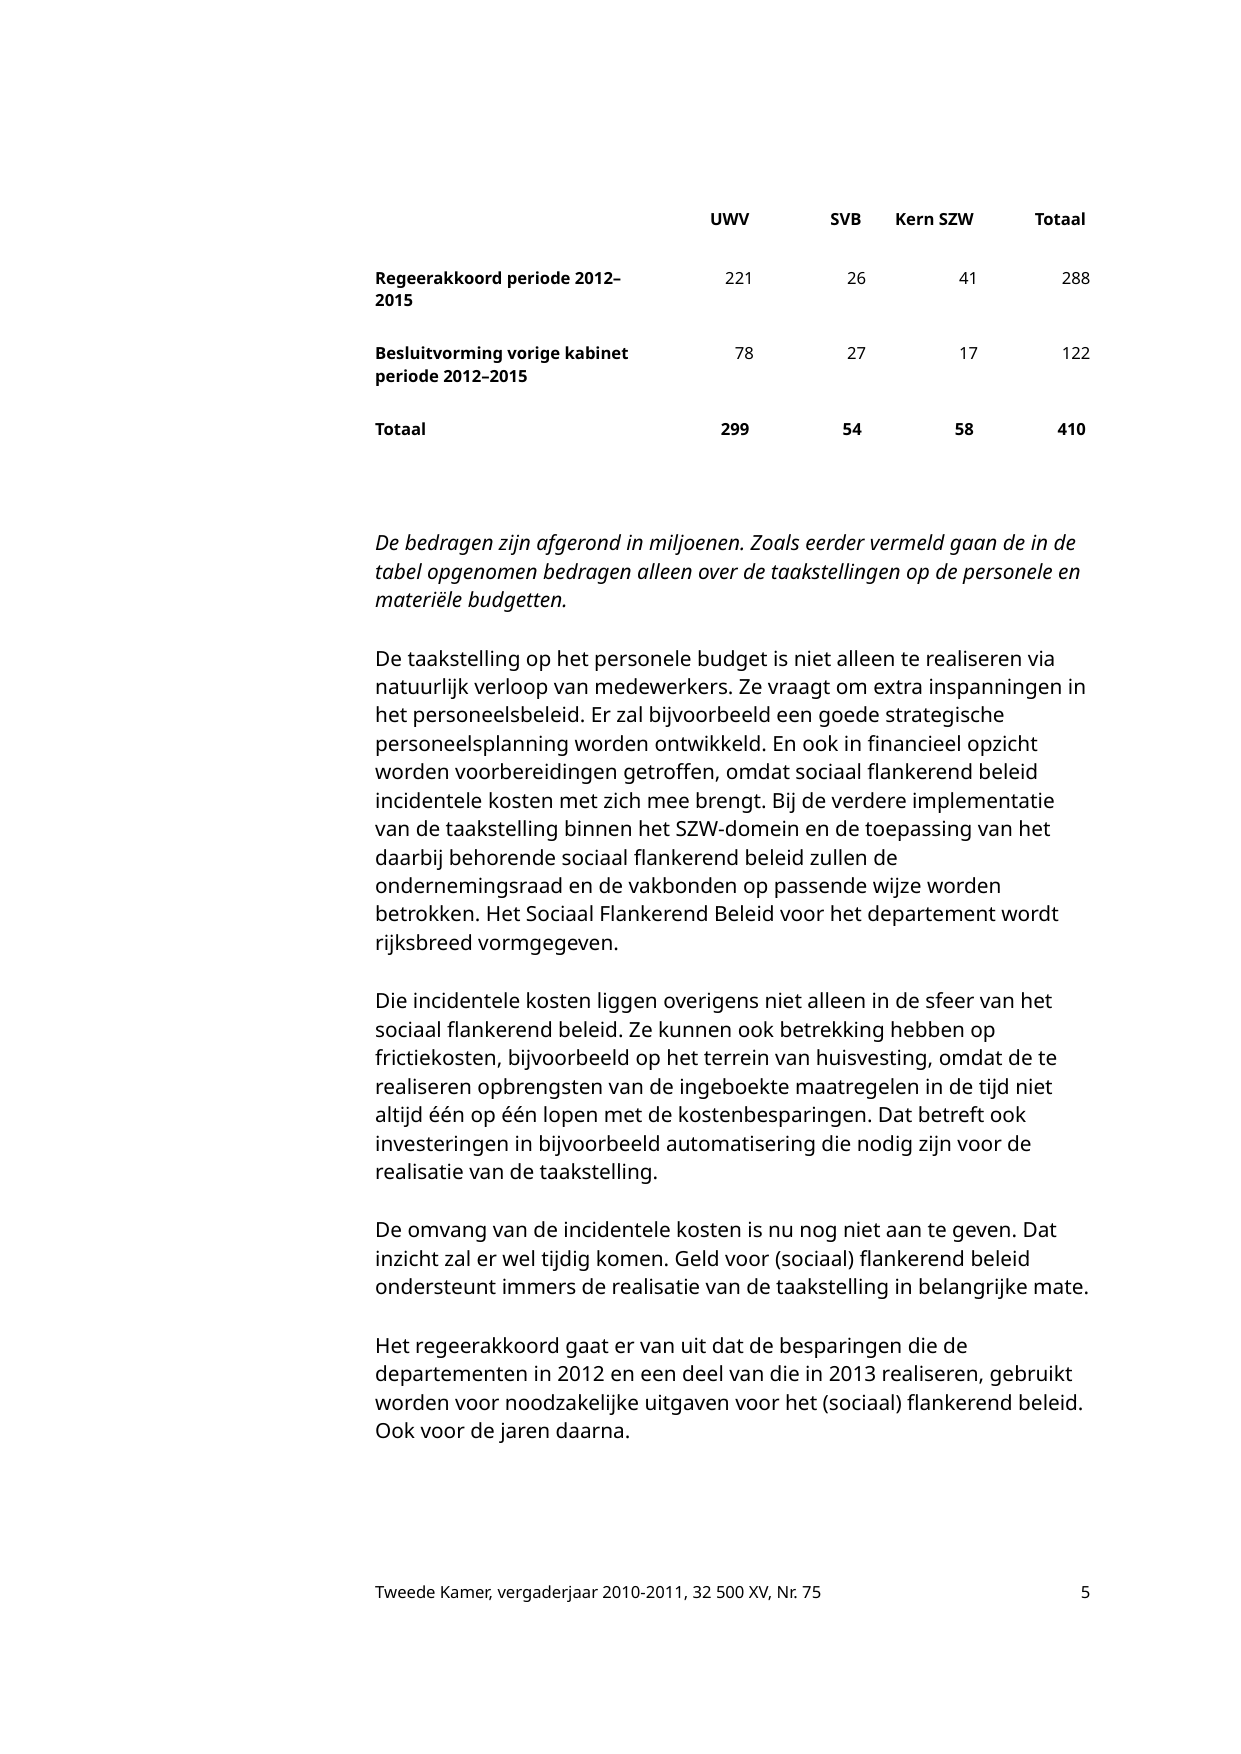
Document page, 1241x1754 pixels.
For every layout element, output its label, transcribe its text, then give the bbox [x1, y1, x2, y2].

table_cell 58 [866, 417, 978, 470]
table_cell 288 [978, 266, 1090, 342]
table_cell 54 [754, 417, 866, 470]
table_cell 27 [754, 342, 866, 417]
table_cell 221 [641, 266, 753, 342]
table_cell 410 [978, 417, 1090, 470]
table_header UWV [641, 208, 753, 266]
table_cell 41 [866, 266, 978, 342]
table_cell 17 [866, 342, 978, 417]
table_header Totaal [978, 208, 1090, 266]
text De bedragen zijn afgerond in miljoenen. Zoals eerder vermeld gaan de in de tabel opgenomen bedragen alleen over de taakstellingen op de personele en materiële budgetten. [375, 528, 1090, 614]
text De taakstelling op het personele budget is niet alleen te realiseren via natuurlijk verloop van medewerkers. Ze vraagt om extra inspanningen in het personeelsbeleid. Er zal bijvoorbeeld een goede strategische personeelsplanning worden ontwikkeld. En ook in financieel opzicht worden voorbereidingen getroffen, omdat sociaal flankerend beleid incidentele kosten met zich mee brengt. Bij de verdere implementatie van de taakstelling binnen het SZW-domein en de toepassing van het daarbij behorende sociaal flankerend beleid zullen de ondernemingsraad en de vakbonden op passende wijze worden betrokken. Het Sociaal Flankerend Beleid voor het departement wordt rijksbreed vormgegeven. [375, 644, 1090, 956]
table_cell Besluitvorming vorige kabinet periode 2012–2015 [375, 342, 641, 417]
table_cell 122 [978, 342, 1090, 417]
table_cell Totaal [375, 417, 641, 470]
text De omvang van de incidentele kosten is nu nog niet aan te geven. Dat inzicht zal er wel tijdig komen. Geld voor (sociaal) flankerend beleid ondersteunt immers de realisatie van de taakstelling in belangrijke mate. [375, 1216, 1090, 1301]
table_header Kern SZW [866, 208, 978, 266]
table_header [375, 208, 641, 266]
table_header SVB [754, 208, 866, 266]
table_cell Regeerakkoord periode 2012–2015 [375, 266, 641, 342]
table_cell 78 [641, 342, 753, 417]
text Die incidentele kosten liggen overigens niet alleen in de sfeer van het sociaal flankerend beleid. Ze kunnen ook betrekking hebben op frictiekosten, bijvoorbeeld op het terrein van huisvesting, omdat de te realiseren opbrengsten van de ingeboekte maatregelen in de tijd niet altijd één op één lopen met de kostenbesparingen. Dat betreft ook investeringen in bijvoorbeeld automatisering die nodig zijn voor de realisatie van de taakstelling. [375, 986, 1090, 1186]
text Het regeerakkoord gaat er van uit dat de besparingen die de departementen in 2012 en een deel van die in 2013 realiseren, gebruikt worden voor noodzakelijke uitgaven voor het (sociaal) flankerend beleid. Ook voor de jaren daarna. [375, 1331, 1090, 1444]
table_cell 26 [754, 266, 866, 342]
table_cell 299 [641, 417, 753, 470]
